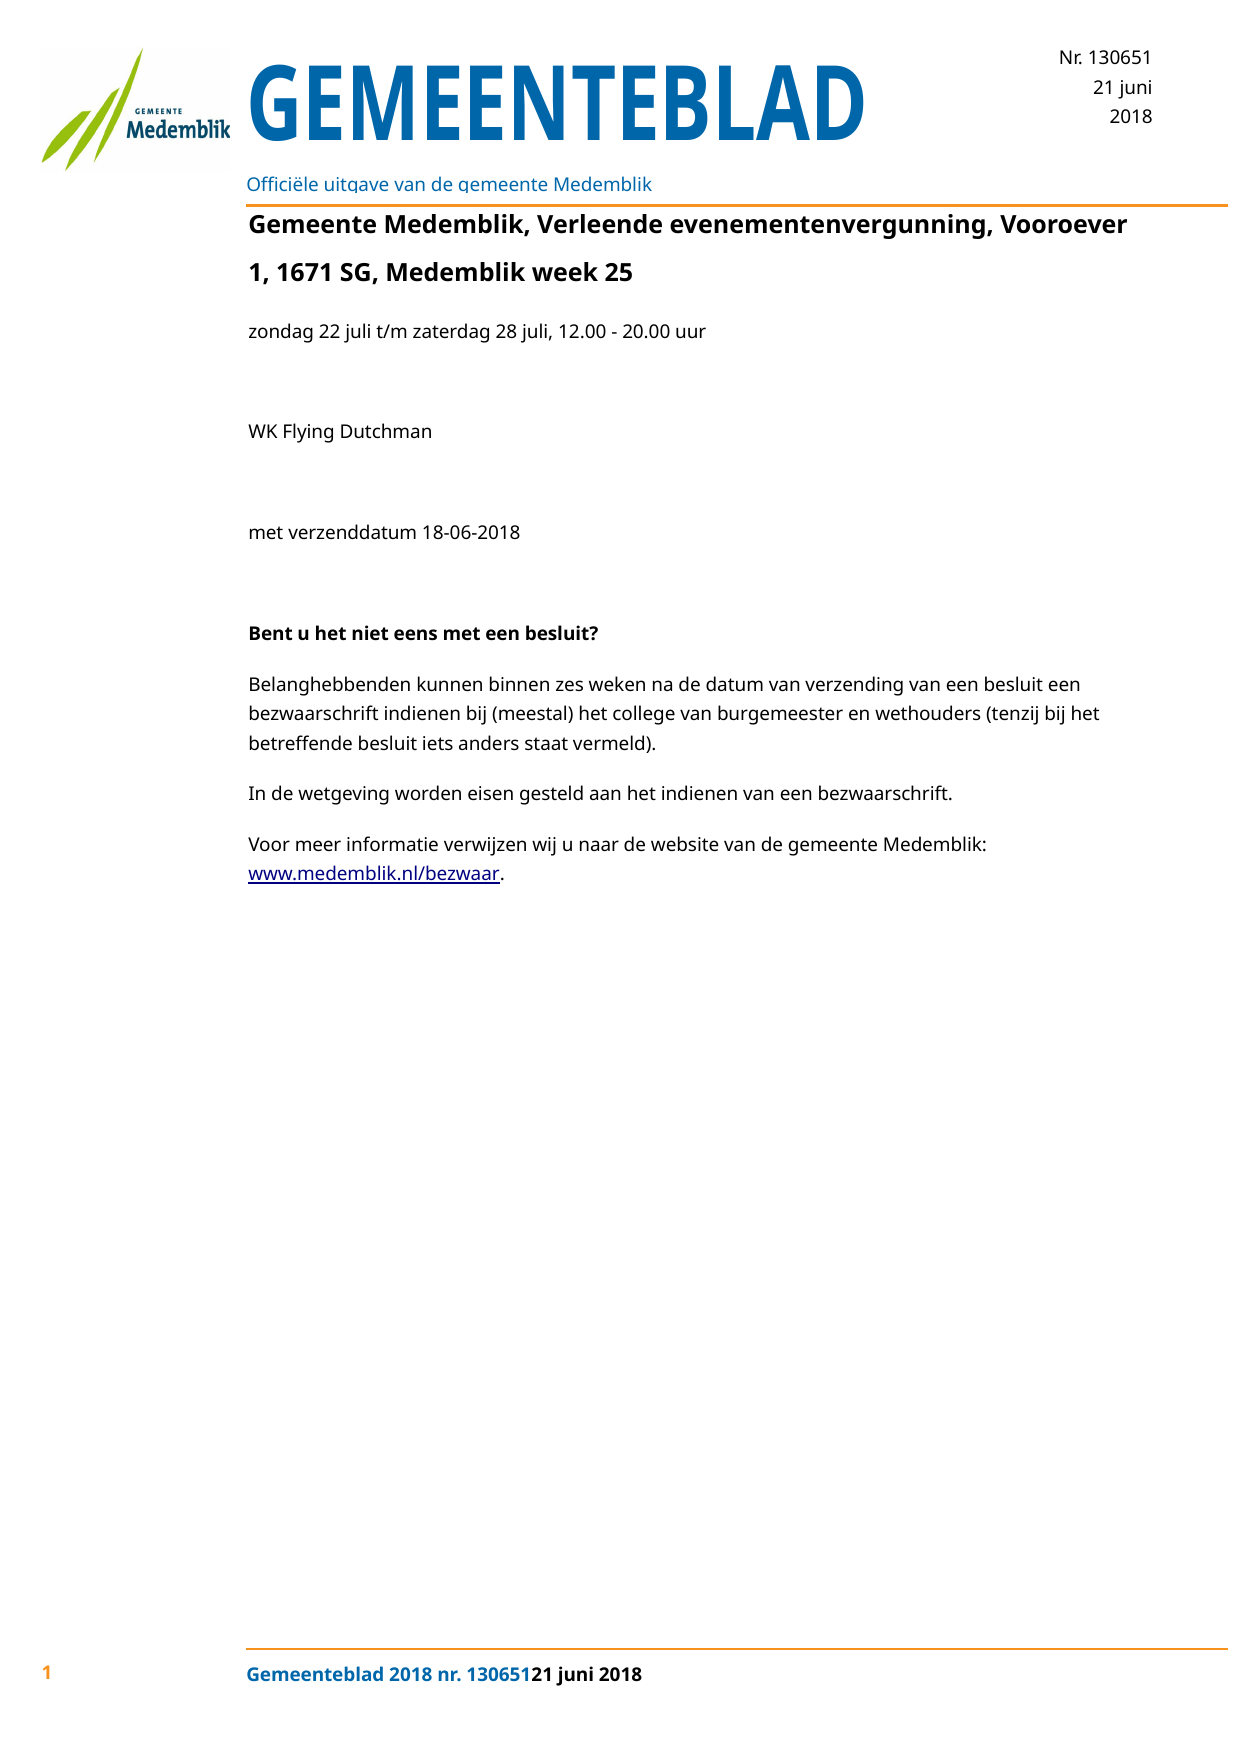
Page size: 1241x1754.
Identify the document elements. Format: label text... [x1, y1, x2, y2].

text Voor meer informatie verwijzen wij u naar de website van de gemeente Medemblik: www.medemblik.nl/bezwaar. [248, 831, 1152, 886]
text Gemeente Medemblik, Verleende evenementenvergunning, Vooroever 1, 1671 SG, Medemblik week 25 [248, 207, 1152, 288]
text Bent u het niet eens met een besluit? [248, 620, 1152, 646]
text met verzenddatum 18-06-2018 [248, 519, 1152, 545]
picture [41, 47, 231, 172]
text zondag 22 juli t/m zaterdag 28 juli, 12.00 - 20.00 uur [248, 318, 1152, 344]
text WK Flying Dutchman [248, 419, 1152, 444]
text Belanghebbenden kunnen binnen zes weken na de datum van verzending van een besluit een bezwaarschrift indienen bij (meestal) het college van burgemeester en wethouders (tenzij bij het betreffende besluit iets anders staat vermeld). [248, 671, 1152, 756]
text In de wetgeving worden eisen gesteld aan het indienen van een bezwaarschrift. [248, 780, 1152, 806]
